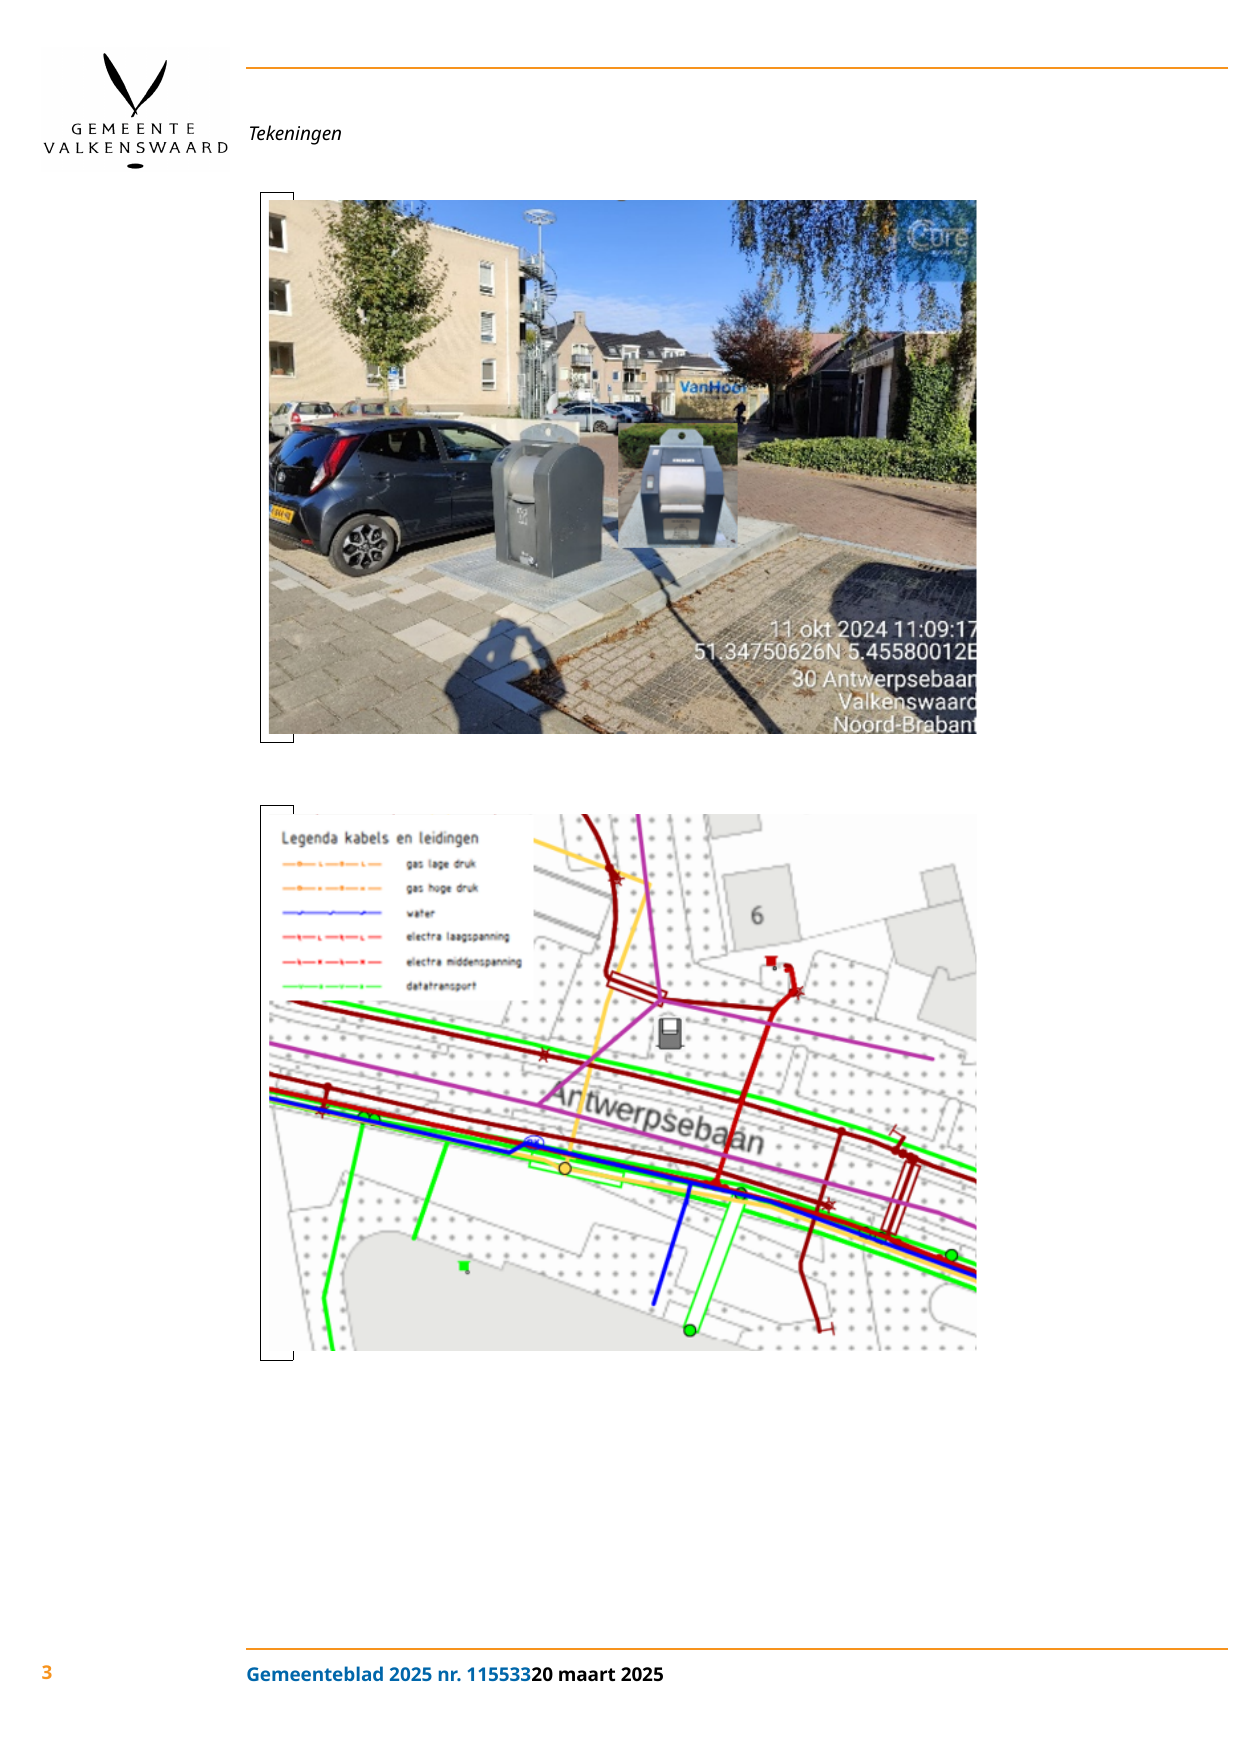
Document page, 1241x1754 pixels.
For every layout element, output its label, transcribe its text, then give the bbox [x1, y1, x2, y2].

text Tekeningen [248, 121, 1152, 146]
picture [268, 200, 978, 734]
picture [41, 47, 231, 172]
picture [268, 814, 978, 1351]
